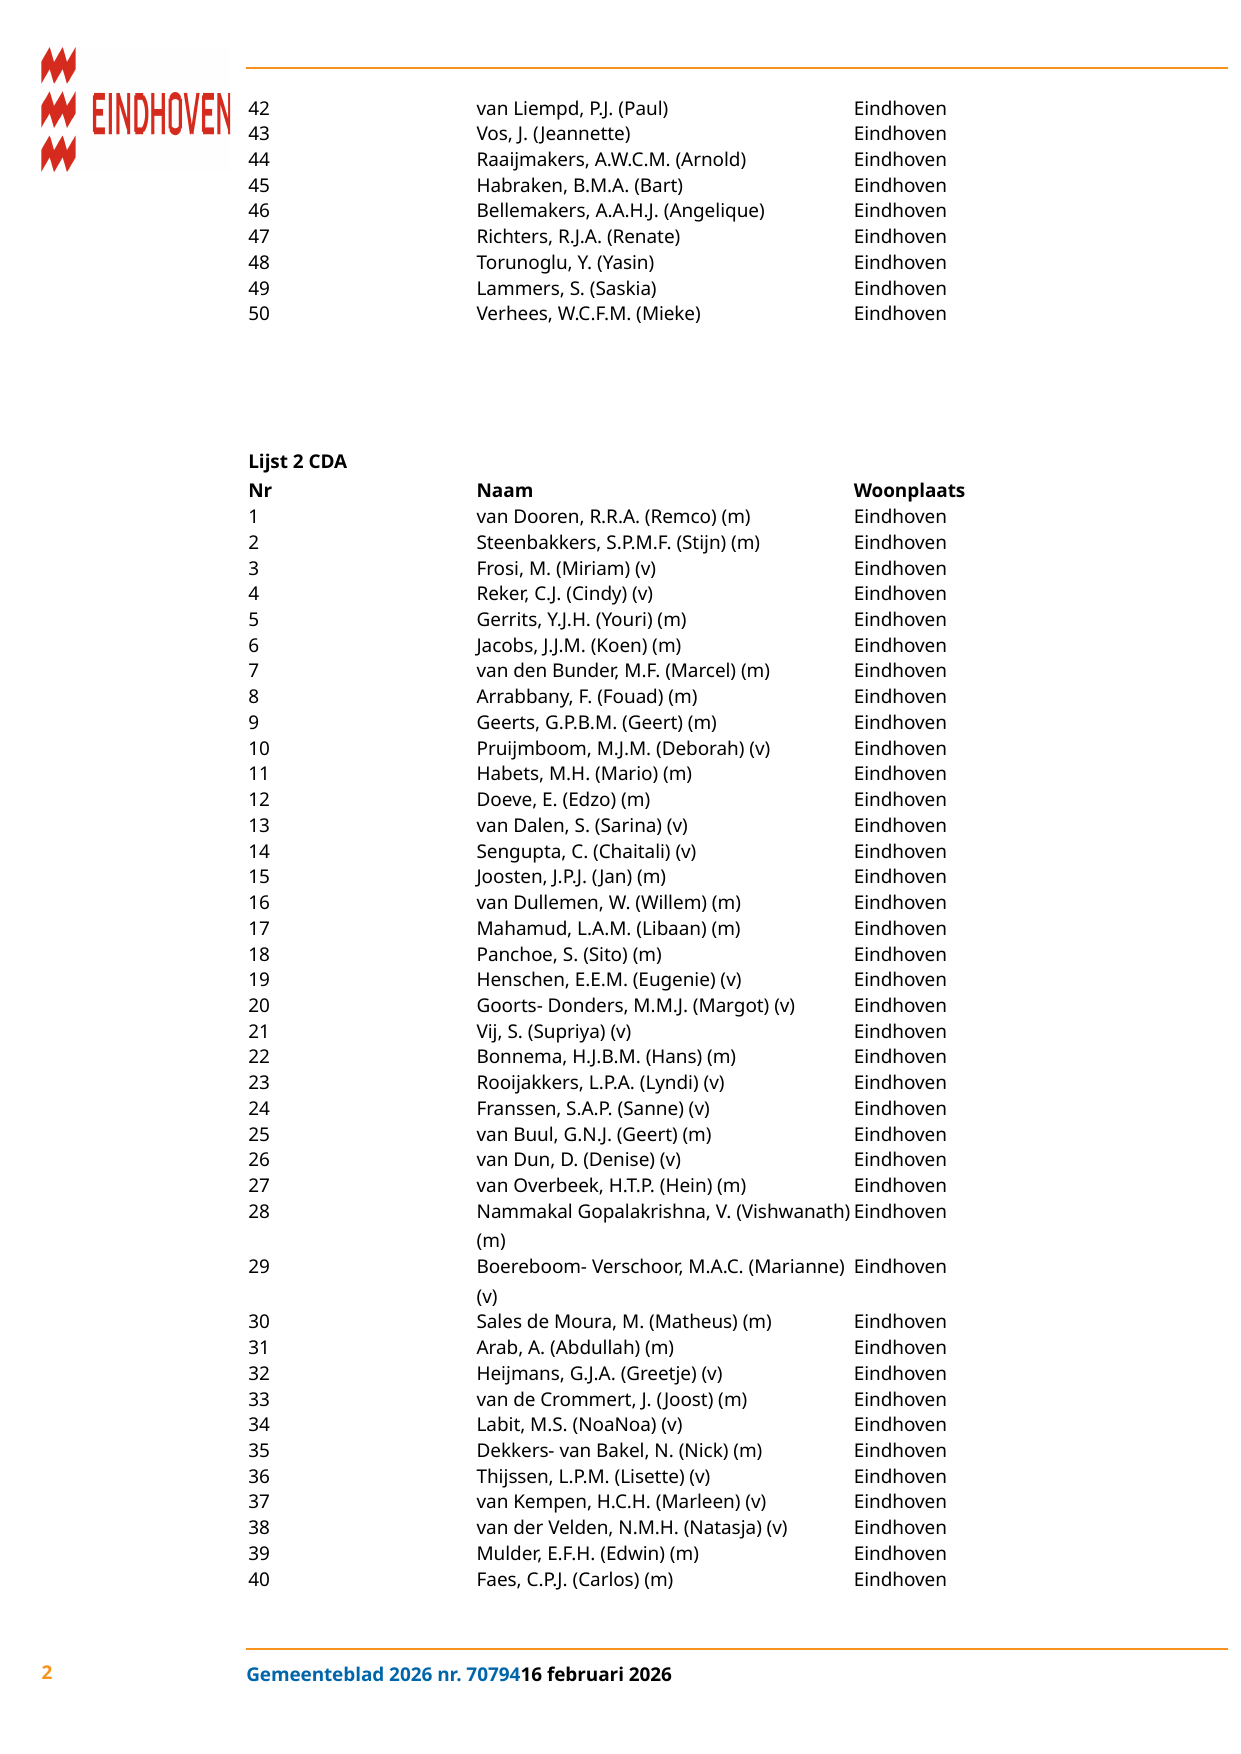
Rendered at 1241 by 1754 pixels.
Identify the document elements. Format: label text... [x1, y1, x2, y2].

table_cell Henschen, E.E.M. (Eugenie) (v) [476, 966, 854, 992]
table_cell Panchoe, S. (Sito) (m) [476, 941, 854, 966]
table_cell 35 [248, 1437, 476, 1463]
table_cell Eindhoven [854, 1069, 1152, 1095]
table_cell Eindhoven [854, 581, 1152, 606]
table_cell 3 [248, 555, 476, 581]
picture [41, 47, 231, 172]
table_cell Eindhoven [854, 1360, 1152, 1386]
table_cell Franssen, S.A.P. (Sanne) (v) [476, 1095, 854, 1121]
table_cell Arrabbany, F. (Fouad) (m) [476, 684, 854, 709]
table_cell 26 [248, 1147, 476, 1172]
table_cell Eindhoven [854, 992, 1152, 1018]
table_cell 34 [248, 1412, 476, 1437]
table_cell van Liempd, P.J. (Paul) [476, 95, 854, 121]
table_cell 15 [248, 864, 476, 889]
table_cell Eindhoven [854, 966, 1152, 992]
table_cell 49 [248, 275, 476, 301]
table_header Naam [476, 478, 854, 503]
table_cell Eindhoven [854, 838, 1152, 863]
table_cell 24 [248, 1095, 476, 1121]
table_cell Verhees, W.C.F.M. (Mieke) [476, 301, 854, 326]
table_cell Eindhoven [854, 1309, 1152, 1334]
table_cell Eindhoven [854, 684, 1152, 709]
table_cell Reker, C.J. (Cindy) (v) [476, 581, 854, 606]
table_cell Pruijmboom, M.J.M. (Deborah) (v) [476, 735, 854, 761]
table_cell Eindhoven [854, 1018, 1152, 1044]
table_cell Lammers, S. (Saskia) [476, 275, 854, 301]
table_cell Eindhoven [854, 1095, 1152, 1121]
table_cell Eindhoven [854, 529, 1152, 555]
table_cell Sengupta, C. (Chaitali) (v) [476, 838, 854, 863]
table_cell 10 [248, 735, 476, 761]
table_header Nr [248, 478, 476, 503]
table_cell Eindhoven [854, 1334, 1152, 1360]
table_cell 25 [248, 1121, 476, 1147]
table_cell 28 [248, 1198, 476, 1253]
text Lijst 2 CDA [248, 448, 1152, 474]
table_cell Eindhoven [854, 503, 1152, 529]
table_cell van den Bunder, M.F. (Marcel) (m) [476, 658, 854, 683]
table_cell 47 [248, 224, 476, 249]
table_cell 38 [248, 1515, 476, 1540]
table_cell van Dullemen, W. (Willem) (m) [476, 889, 854, 915]
table_cell Torunoglu, Y. (Yasin) [476, 249, 854, 275]
table_cell Bellemakers, A.A.H.J. (Angelique) [476, 198, 854, 223]
table_cell Eindhoven [854, 1172, 1152, 1198]
table_cell Eindhoven [854, 632, 1152, 658]
table_cell Eindhoven [854, 941, 1152, 966]
table_cell Joosten, J.P.J. (Jan) (m) [476, 864, 854, 889]
table_cell 12 [248, 786, 476, 812]
table_cell 50 [248, 301, 476, 326]
table_cell van Dun, D. (Denise) (v) [476, 1147, 854, 1172]
table_cell Eindhoven [854, 1044, 1152, 1069]
table_cell Frosi, M. (Miriam) (v) [476, 555, 854, 581]
table_cell 23 [248, 1069, 476, 1095]
table_cell 46 [248, 198, 476, 223]
table_cell 9 [248, 709, 476, 735]
table_cell Eindhoven [854, 275, 1152, 301]
table_cell Eindhoven [854, 735, 1152, 761]
table_cell 7 [248, 658, 476, 683]
table_cell Eindhoven [854, 172, 1152, 198]
table_cell Heijmans, G.J.A. (Greetje) (v) [476, 1360, 854, 1386]
table_cell Eindhoven [854, 301, 1152, 326]
table_cell Eindhoven [854, 1147, 1152, 1172]
table_cell Eindhoven [854, 146, 1152, 172]
table_cell Boereboom- Verschoor, M.A.C. (Marianne) (v) [476, 1253, 854, 1309]
table_cell 36 [248, 1463, 476, 1489]
table_cell 19 [248, 966, 476, 992]
table_cell Sales de Moura, M. (Matheus) (m) [476, 1309, 854, 1334]
table_cell Jacobs, J.J.M. (Koen) (m) [476, 632, 854, 658]
table_cell 43 [248, 121, 476, 146]
table_cell 32 [248, 1360, 476, 1386]
table_cell Eindhoven [854, 658, 1152, 683]
table_cell Eindhoven [854, 224, 1152, 249]
table_cell van de Crommert, J. (Joost) (m) [476, 1386, 854, 1412]
table_cell 29 [248, 1253, 476, 1309]
table_cell 31 [248, 1334, 476, 1360]
table_cell Arab, A. (Abdullah) (m) [476, 1334, 854, 1360]
table_cell Eindhoven [854, 95, 1152, 121]
table_cell Faes, C.P.J. (Carlos) (m) [476, 1566, 854, 1592]
table_cell Steenbakkers, S.P.M.F. (Stijn) (m) [476, 529, 854, 555]
table_cell Eindhoven [854, 864, 1152, 889]
table_cell Eindhoven [854, 606, 1152, 632]
table_cell Eindhoven [854, 915, 1152, 941]
table_cell Habraken, B.M.A. (Bart) [476, 172, 854, 198]
table_cell 44 [248, 146, 476, 172]
table_cell Eindhoven [854, 786, 1152, 812]
table_cell Doeve, E. (Edzo) (m) [476, 786, 854, 812]
table_cell Richters, R.J.A. (Renate) [476, 224, 854, 249]
table_cell van Dooren, R.R.A. (Remco) (m) [476, 503, 854, 529]
table_cell Eindhoven [854, 1540, 1152, 1566]
table_cell 33 [248, 1386, 476, 1412]
table_cell Mulder, E.F.H. (Edwin) (m) [476, 1540, 854, 1566]
table_cell van Overbeek, H.T.P. (Hein) (m) [476, 1172, 854, 1198]
table_cell van Dalen, S. (Sarina) (v) [476, 812, 854, 838]
table_cell Eindhoven [854, 1566, 1152, 1592]
table_cell Eindhoven [854, 198, 1152, 223]
table_cell Eindhoven [854, 1121, 1152, 1147]
table_cell 48 [248, 249, 476, 275]
table_cell Labit, M.S. (NoaNoa) (v) [476, 1412, 854, 1437]
table_cell 14 [248, 838, 476, 863]
table_cell 20 [248, 992, 476, 1018]
table_cell 21 [248, 1018, 476, 1044]
table_cell Vos, J. (Jeannette) [476, 121, 854, 146]
table_cell van Buul, G.N.J. (Geert) (m) [476, 1121, 854, 1147]
table_cell 1 [248, 503, 476, 529]
table_cell Eindhoven [854, 889, 1152, 915]
table_cell 2 [248, 529, 476, 555]
table_cell Vij, S. (Supriya) (v) [476, 1018, 854, 1044]
table_cell Eindhoven [854, 1198, 1152, 1253]
table_cell 11 [248, 761, 476, 786]
table_cell Eindhoven [854, 1515, 1152, 1540]
table_cell 18 [248, 941, 476, 966]
table_cell Gerrits, Y.J.H. (Youri) (m) [476, 606, 854, 632]
table_cell Nammakal Gopalakrishna, V. (Vishwanath) (m) [476, 1198, 854, 1253]
table_cell Eindhoven [854, 1412, 1152, 1437]
table_cell Dekkers- van Bakel, N. (Nick) (m) [476, 1437, 854, 1463]
table_cell Raaijmakers, A.W.C.M. (Arnold) [476, 146, 854, 172]
table_cell Habets, M.H. (Mario) (m) [476, 761, 854, 786]
table_cell Eindhoven [854, 1437, 1152, 1463]
table_cell 27 [248, 1172, 476, 1198]
table_cell 40 [248, 1566, 476, 1592]
table_cell 6 [248, 632, 476, 658]
table_cell Bonnema, H.J.B.M. (Hans) (m) [476, 1044, 854, 1069]
table_cell 17 [248, 915, 476, 941]
table_cell Rooijakkers, L.P.A. (Lyndi) (v) [476, 1069, 854, 1095]
table_cell 16 [248, 889, 476, 915]
table_header Woonplaats [854, 478, 1152, 503]
table_cell Eindhoven [854, 709, 1152, 735]
table_cell 37 [248, 1489, 476, 1514]
table_cell Geerts, G.P.B.M. (Geert) (m) [476, 709, 854, 735]
table_cell 13 [248, 812, 476, 838]
table_cell Eindhoven [854, 1386, 1152, 1412]
table_cell van der Velden, N.M.H. (Natasja) (v) [476, 1515, 854, 1540]
table_cell 5 [248, 606, 476, 632]
table_cell Eindhoven [854, 812, 1152, 838]
table_cell Eindhoven [854, 555, 1152, 581]
table_cell Goorts- Donders, M.M.J. (Margot) (v) [476, 992, 854, 1018]
table_cell 30 [248, 1309, 476, 1334]
table_cell 39 [248, 1540, 476, 1566]
table_cell 45 [248, 172, 476, 198]
table_cell 8 [248, 684, 476, 709]
table_cell Eindhoven [854, 761, 1152, 786]
table_cell 22 [248, 1044, 476, 1069]
table_cell 42 [248, 95, 476, 121]
table_cell 4 [248, 581, 476, 606]
table_cell van Kempen, H.C.H. (Marleen) (v) [476, 1489, 854, 1514]
table_cell Thijssen, L.P.M. (Lisette) (v) [476, 1463, 854, 1489]
table_cell Eindhoven [854, 1489, 1152, 1514]
table_cell Eindhoven [854, 121, 1152, 146]
table_cell Mahamud, L.A.M. (Libaan) (m) [476, 915, 854, 941]
table_cell Eindhoven [854, 1253, 1152, 1309]
table_cell Eindhoven [854, 249, 1152, 275]
table_cell Eindhoven [854, 1463, 1152, 1489]
